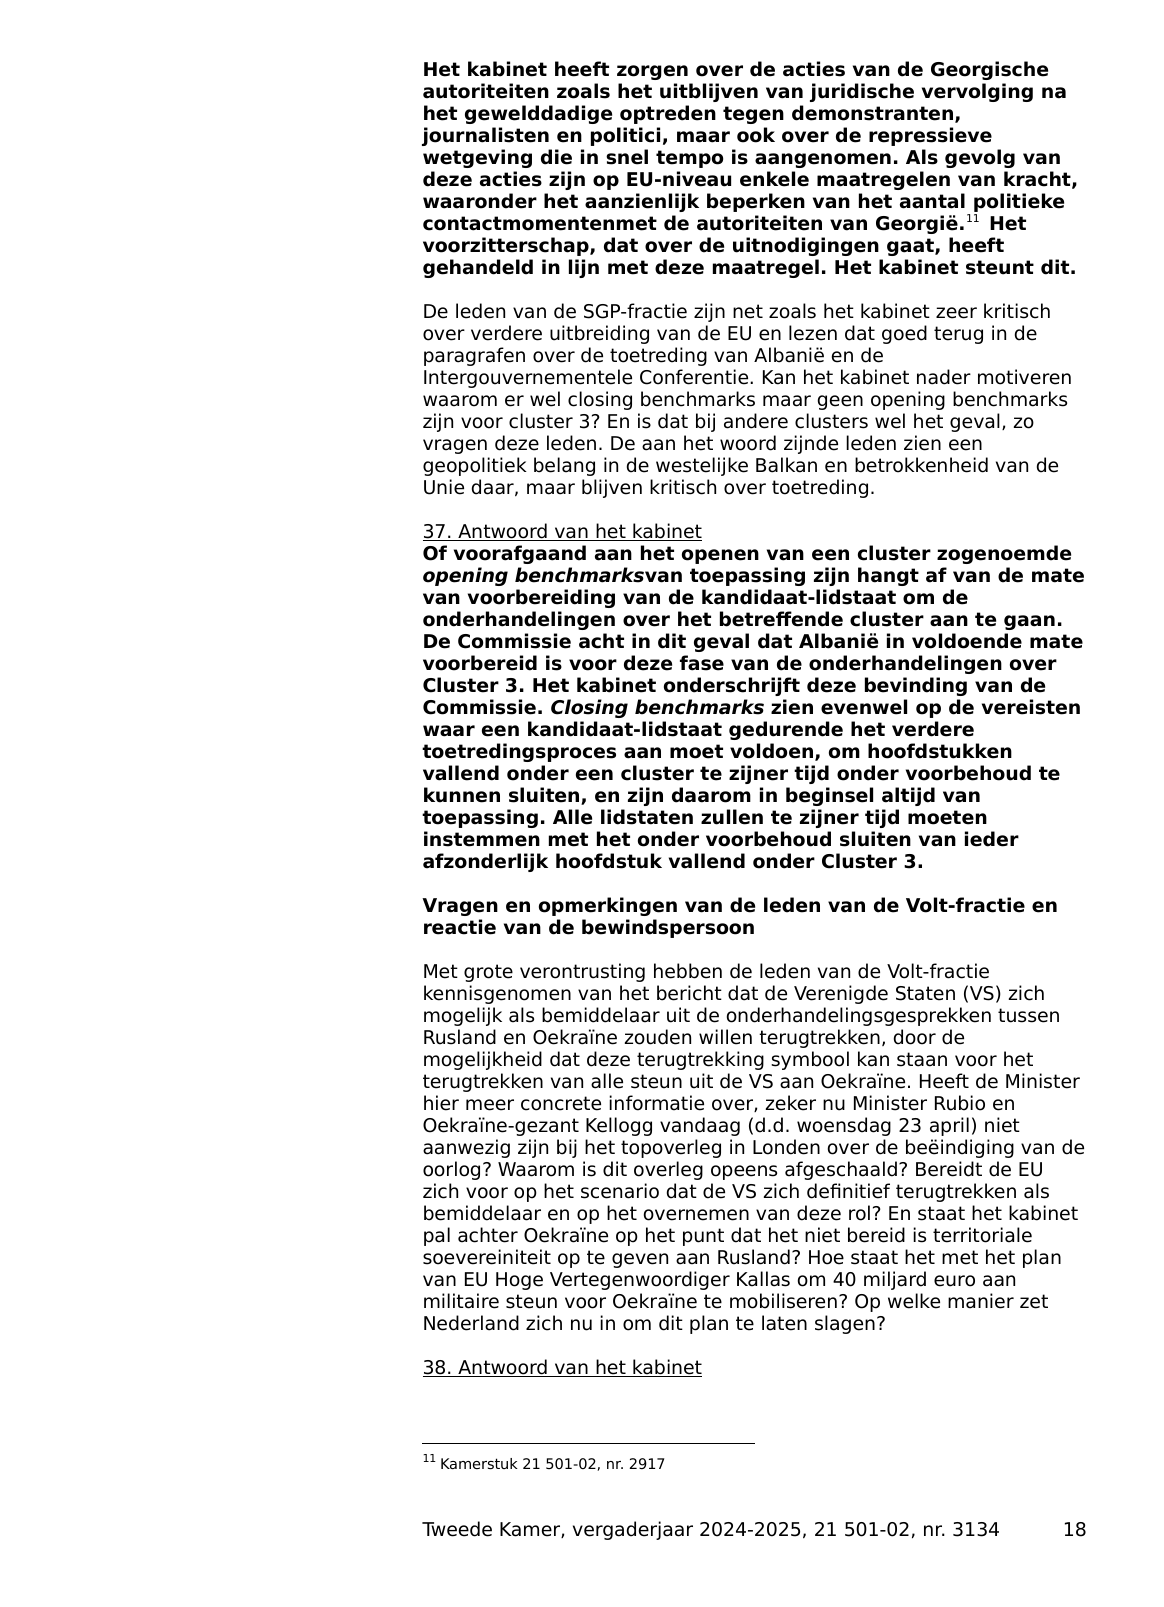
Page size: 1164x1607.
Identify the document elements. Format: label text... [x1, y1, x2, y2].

text 37. Antwoord van het kabinet [422, 521, 1087, 543]
text De leden van de SGP-fractie zijn net zoals het kabinet zeer kritisch over verdere uitbreiding van de EU en lezen dat goed terug in de paragrafen over de toetreding van Albanië en de Intergouvernementele Conferentie. Kan het kabinet nader motiveren waarom er wel closing benchmarks maar geen opening benchmarks zijn voor cluster 3? En is dat bij andere clusters wel het geval, zo vragen deze leden. De aan het woord zijnde leden zien een geopolitiek belang in de westelijke Balkan en betrokkenheid van de Unie daar, maar blijven kritisch over toetreding. [422, 301, 1087, 499]
subtitle Vragen en opmerkingen van de leden van de Volt-fractie en reactie van de bewindspersoon [422, 895, 1087, 939]
text Met grote verontrusting hebben de leden van de Volt-fractie kennisgenomen van het bericht dat de Verenigde Staten (VS) zich mogelijk als bemiddelaar uit de onderhandelingsgesprekken tussen Rusland en Oekraïne zouden willen terugtrekken, door de mogelijkheid dat deze terugtrekking symbool kan staan voor het terugtrekken van alle steun uit de VS aan Oekraïne. Heeft de Minister hier meer concrete informatie over, zeker nu Minister Rubio en Oekraïne-gezant Kellogg vandaag (d.d. woensdag 23 april) niet aanwezig zijn bij het topoverleg in Londen over de beëindiging van de oorlog? Waarom is dit overleg opeens afgeschaald? Bereidt de EU zich voor op het scenario dat de VS zich definitief terugtrekken als bemiddelaar en op het overnemen van deze rol? En staat het kabinet pal achter Oekraïne op het punt dat het niet bereid is territoriale soevereiniteit op te geven aan Rusland? Hoe staat het met het plan van EU Hoge Vertegenwoordiger Kallas om 40 miljard euro aan militaire steun voor Oekraïne te mobiliseren? Op welke manier zet Nederland zich nu in om dit plan te laten slagen? [422, 961, 1087, 1335]
text 38. Antwoord van het kabinet [422, 1357, 1087, 1379]
text Kamerstuk 21 501-02, nr. 2917 [422, 1452, 1087, 1474]
text Of voorafgaand aan het openen van een cluster zogenoemde opening benchmarksvan toepassing zijn hangt af van de mate van voorbereiding van de kandidaat-lidstaat om de onderhandelingen over het betreffende cluster aan te gaan. De Commissie acht in dit geval dat Albanië in voldoende mate voorbereid is voor deze fase van de onderhandelingen over Cluster 3. Het kabinet onderschrijft deze bevinding van de Commissie. Closing benchmarks zien evenwel op de vereisten waar een kandidaat-lidstaat gedurende het verdere toetredingsproces aan moet voldoen, om hoofdstukken vallend onder een cluster te zijner tijd onder voorbehoud te kunnen sluiten, en zijn daarom in beginsel altijd van toepassing. Alle lidstaten zullen te zijner tijd moeten instemmen met het onder voorbehoud sluiten van ieder afzonderlijk hoofdstuk vallend onder Cluster 3. [422, 543, 1087, 873]
text Het kabinet heeft zorgen over de acties van de Georgische autoriteiten zoals het uitblijven van juridische vervolging na het gewelddadige optreden tegen demonstranten, journalisten en politici, maar ook over de repressieve wetgeving die in snel tempo is aangenomen. Als gevolg van deze acties zijn op EU-niveau enkele maatregelen van kracht, waaronder het aanzienlijk beperken van het aantal politieke contactmomentenmet de autoriteiten van Georgië. Het voorzitterschap, dat over de uitnodigingen gaat, heeft gehandeld in lijn met deze maatregel. Het kabinet steunt dit. [422, 59, 1087, 279]
